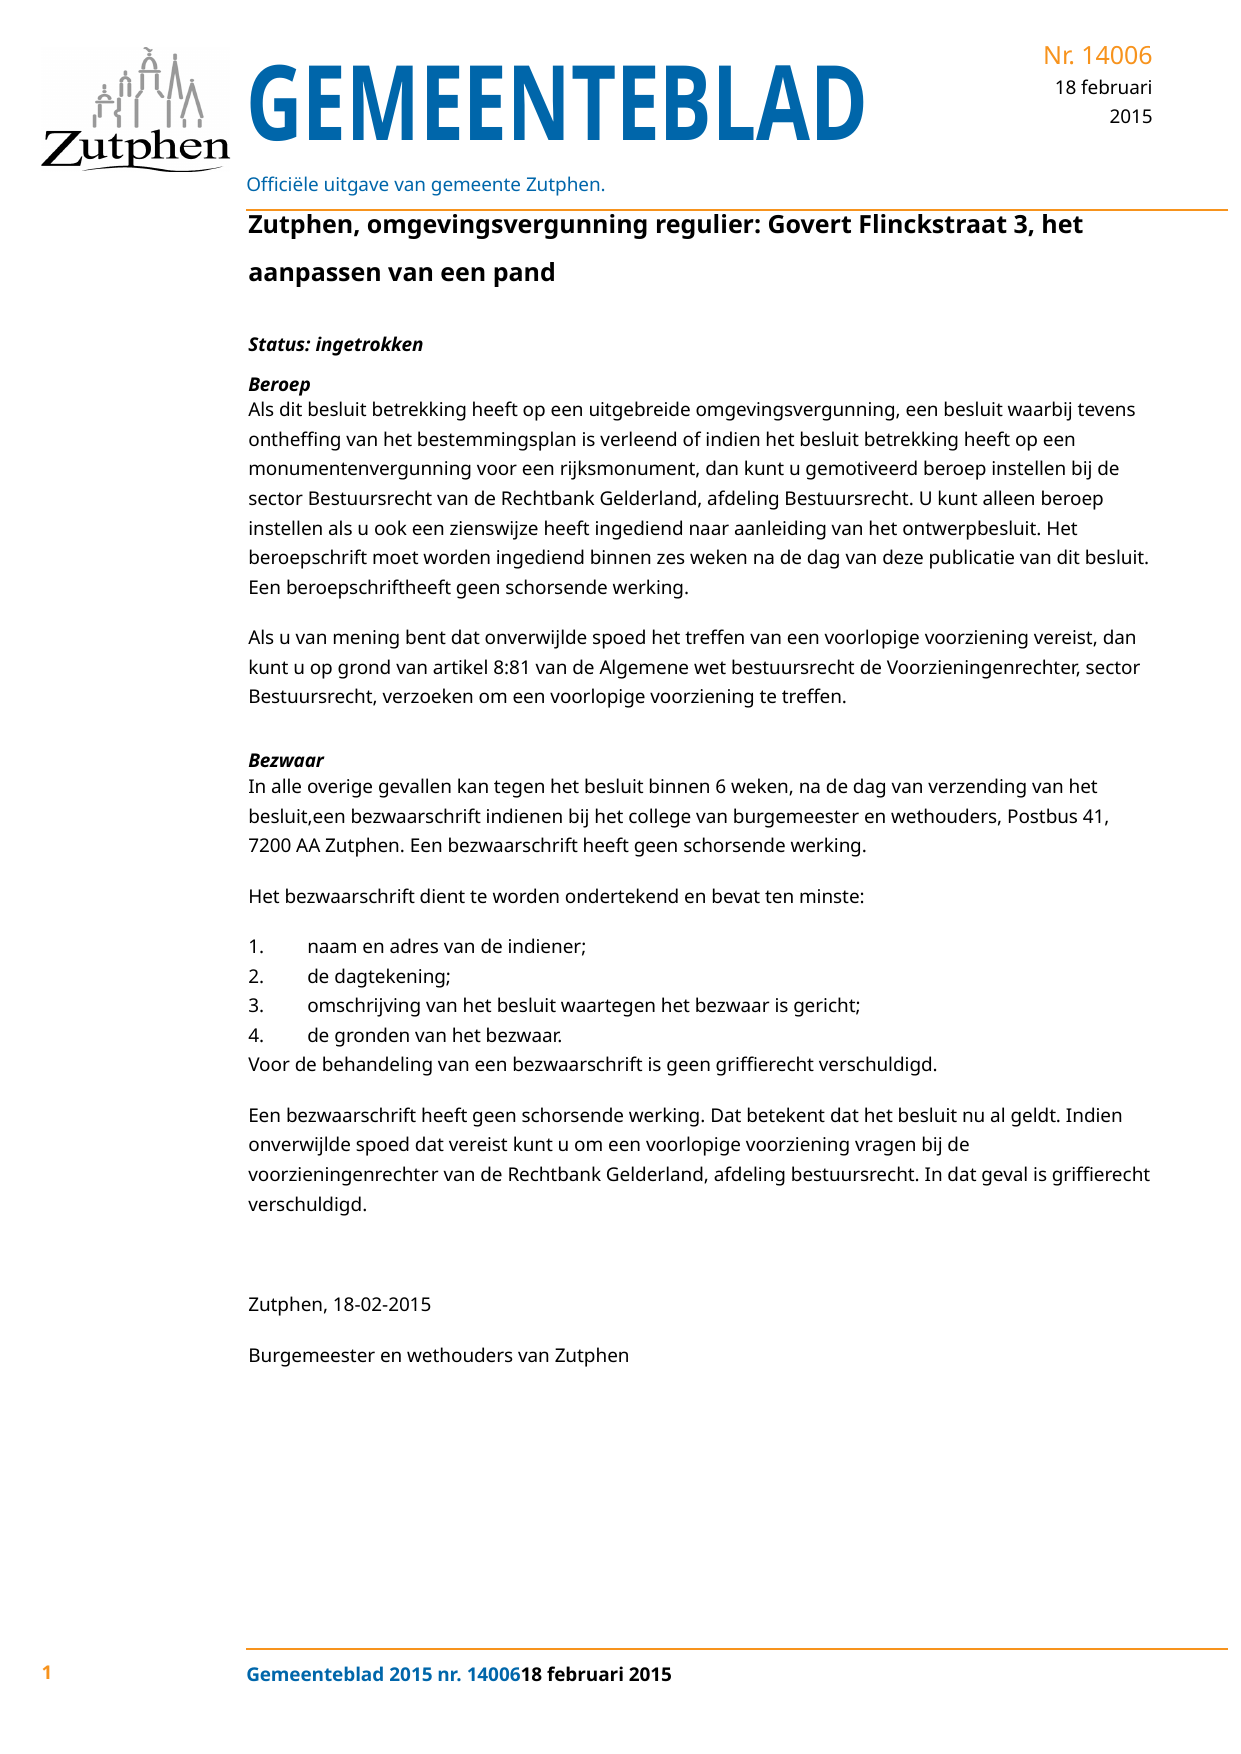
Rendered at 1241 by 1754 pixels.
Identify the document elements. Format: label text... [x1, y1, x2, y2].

list de gronden van het bezwaar. [248, 1022, 1152, 1048]
text Beroep [248, 371, 1152, 396]
text Als dit besluit betrekking heeft op een uitgebreide omgevingsvergunning, een besluit waarbij tevens ontheffing van het bestemmingsplan is verleend of indien het besluit betrekking heeft op een monumentenvergunning voor een rijksmonument, dan kunt u gemotiveerd beroep instellen bij de sector Bestuursrecht van de Rechtbank Gelderland, afdeling Bestuursrecht. U kunt alleen beroep instellen als u ook een zienswijze heeft ingediend naar aanleiding van het ontwerpbesluit. Het beroepschrift moet worden ingediend binnen zes weken na de dag van deze publicatie van dit besluit. Een beroepschriftheeft geen schorsende werking. [248, 396, 1152, 600]
text Een bezwaarschrift heeft geen schorsende werking. Dat betekent dat het besluit nu al geldt. Indien onverwijlde spoed dat vereist kunt u om een voorlopige voorziening vragen bij de voorzieningenrechter van de Rechtbank Gelderland, afdeling bestuursrecht. In dat geval is griffierecht verschuldigd. [248, 1102, 1152, 1216]
text Bezwaar [248, 747, 1152, 773]
text Als u van mening bent dat onverwijlde spoed het treffen van een voorlopige voorziening vereist, dan kunt u op grond van artikel 8:81 van de Algemene wet bestuursrecht de Voorzieningenrechter, sector Bestuursrecht, verzoeken om een voorlopige voorziening te treffen. [248, 624, 1152, 709]
text Status: ingetrokken [248, 331, 1152, 357]
list de dagtekening; [248, 963, 1152, 988]
list omschrijving van het besluit waartegen het bezwaar is gericht; [248, 992, 1152, 1018]
text Zutphen, 18-02-2015 [248, 1292, 1152, 1317]
text In alle overige gevallen kan tegen het besluit binnen 6 weken, na de dag van verzending van het besluit,een bezwaarschrift indienen bij het college van burgemeester en wethouders, Postbus 41, 7200 AA Zutphen. Een bezwaarschrift heeft geen schorsende werking. [248, 773, 1152, 858]
text Het bezwaarschrift dient te worden ondertekend en bevat ten minste: [248, 883, 1152, 908]
text Zutphen, omgevingsvergunning regulier: Govert Flinckstraat 3, het aanpassen van een pand [248, 211, 1152, 288]
list naam en adres van de indiener; [248, 933, 1152, 959]
text Voor de behandeling van een bezwaarschrift is geen griffierecht verschuldigd. [248, 1052, 1152, 1077]
text Burgemeester en wethouders van Zutphen [248, 1342, 1152, 1368]
picture [41, 47, 231, 172]
